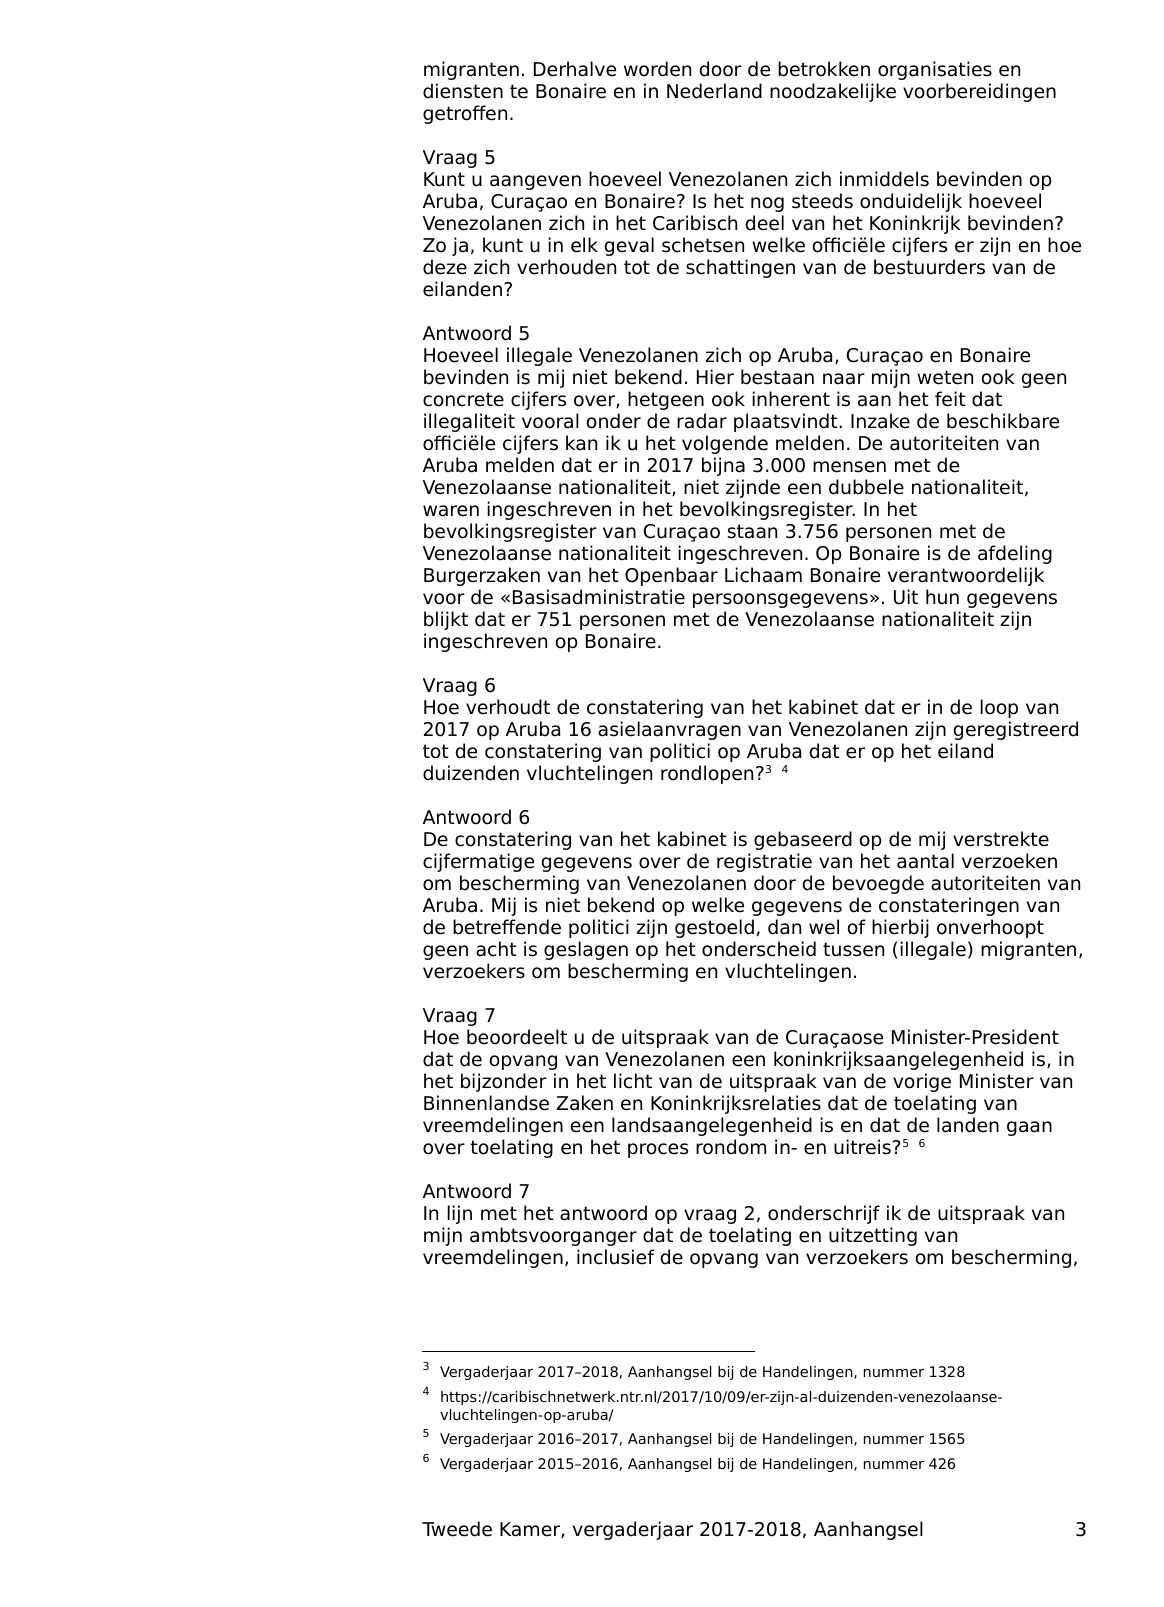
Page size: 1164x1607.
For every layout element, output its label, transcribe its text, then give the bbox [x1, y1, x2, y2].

text https://caribischnetwerk.ntr.nl/2017/10/09/er-zijn-al-duizenden-venezolaanse-vluchtelingen-op-aruba/ [422, 1385, 1087, 1424]
text Vergaderjaar 2016–2017, Aanhangsel bij de Handelingen, nummer 1565 [422, 1427, 1087, 1449]
text De constatering van het kabinet is gebaseerd op de mij verstrekte cijfermatige gegevens over de registratie van het aantal verzoeken om bescherming van Venezolanen door de bevoegde autoriteiten van Aruba. Mij is niet bekend op welke gegevens de constateringen van de betreffende politici zijn gestoeld, dan wel of hierbij onverhoopt geen acht is geslagen op het onderscheid tussen (illegale) migranten, verzoekers om bescherming en vluchtelingen. [422, 829, 1087, 983]
text Vraag 5 [422, 147, 1087, 169]
text migranten. Derhalve worden door de betrokken organisaties en diensten te Bonaire en in Nederland noodzakelijke voorbereidingen getroffen. [422, 59, 1087, 125]
text Vraag 6 [422, 675, 1087, 697]
text Hoe verhoudt de constatering van het kabinet dat er in de loop van 2017 op Aruba 16 asielaanvragen van Venezolanen zijn geregistreerd tot de constatering van politici op Aruba dat er op het eiland duizenden vluchtelingen rondlopen? [422, 697, 1087, 785]
text In lijn met het antwoord op vraag 2, onderschrijf ik de uitspraak van mijn ambtsvoorganger dat de toelating en uitzetting van vreemdelingen, inclusief de opvang van verzoekers om bescherming, [422, 1203, 1087, 1269]
text Hoeveel illegale Venezolanen zich op Aruba, Curaçao en Bonaire bevinden is mij niet bekend. Hier bestaan naar mijn weten ook geen concrete cijfers over, hetgeen ook inherent is aan het feit dat illegaliteit vooral onder de radar plaatsvindt. Inzake de beschikbare officiële cijfers kan ik u het volgende melden. De autoriteiten van Aruba melden dat er in 2017 bijna 3.000 mensen met de Venezolaanse nationaliteit, niet zijnde een dubbele nationaliteit, waren ingeschreven in het bevolkingsregister. In het bevolkingsregister van Curaçao staan 3.756 personen met de Venezolaanse nationaliteit ingeschreven. Op Bonaire is de afdeling Burgerzaken van het Openbaar Lichaam Bonaire verantwoordelijk voor de «Basisadministratie persoonsgegevens». Uit hun gegevens blijkt dat er 751 personen met de Venezolaanse nationaliteit zijn ingeschreven op Bonaire. [422, 345, 1087, 653]
text Vraag 7 [422, 1005, 1087, 1027]
text Hoe beoordeelt u de uitspraak van de Curaçaose Minister-President dat de opvang van Venezolanen een koninkrijksaangelegenheid is, in het bijzonder in het licht van de uitspraak van de vorige Minister van Binnenlandse Zaken en Koninkrijksrelaties dat de toelating van vreemdelingen een landsaangelegenheid is en dat de landen gaan over toelating en het proces rondom in- en uitreis? [422, 1027, 1087, 1159]
text Vergaderjaar 2015–2016, Aanhangsel bij de Handelingen, nummer 426 [422, 1452, 1087, 1474]
text Vergaderjaar 2017–2018, Aanhangsel bij de Handelingen, nummer 1328 [422, 1360, 1087, 1382]
text Kunt u aangeven hoeveel Venezolanen zich inmiddels bevinden op Aruba, Curaçao en Bonaire? Is het nog steeds onduidelijk hoeveel Venezolanen zich in het Caribisch deel van het Koninkrijk bevinden? Zo ja, kunt u in elk geval schetsen welke officiële cijfers er zijn en hoe deze zich verhouden tot de schattingen van de bestuurders van de eilanden? [422, 169, 1087, 301]
text Antwoord 5 [422, 323, 1087, 345]
text Antwoord 7 [422, 1181, 1087, 1203]
text Antwoord 6 [422, 807, 1087, 829]
